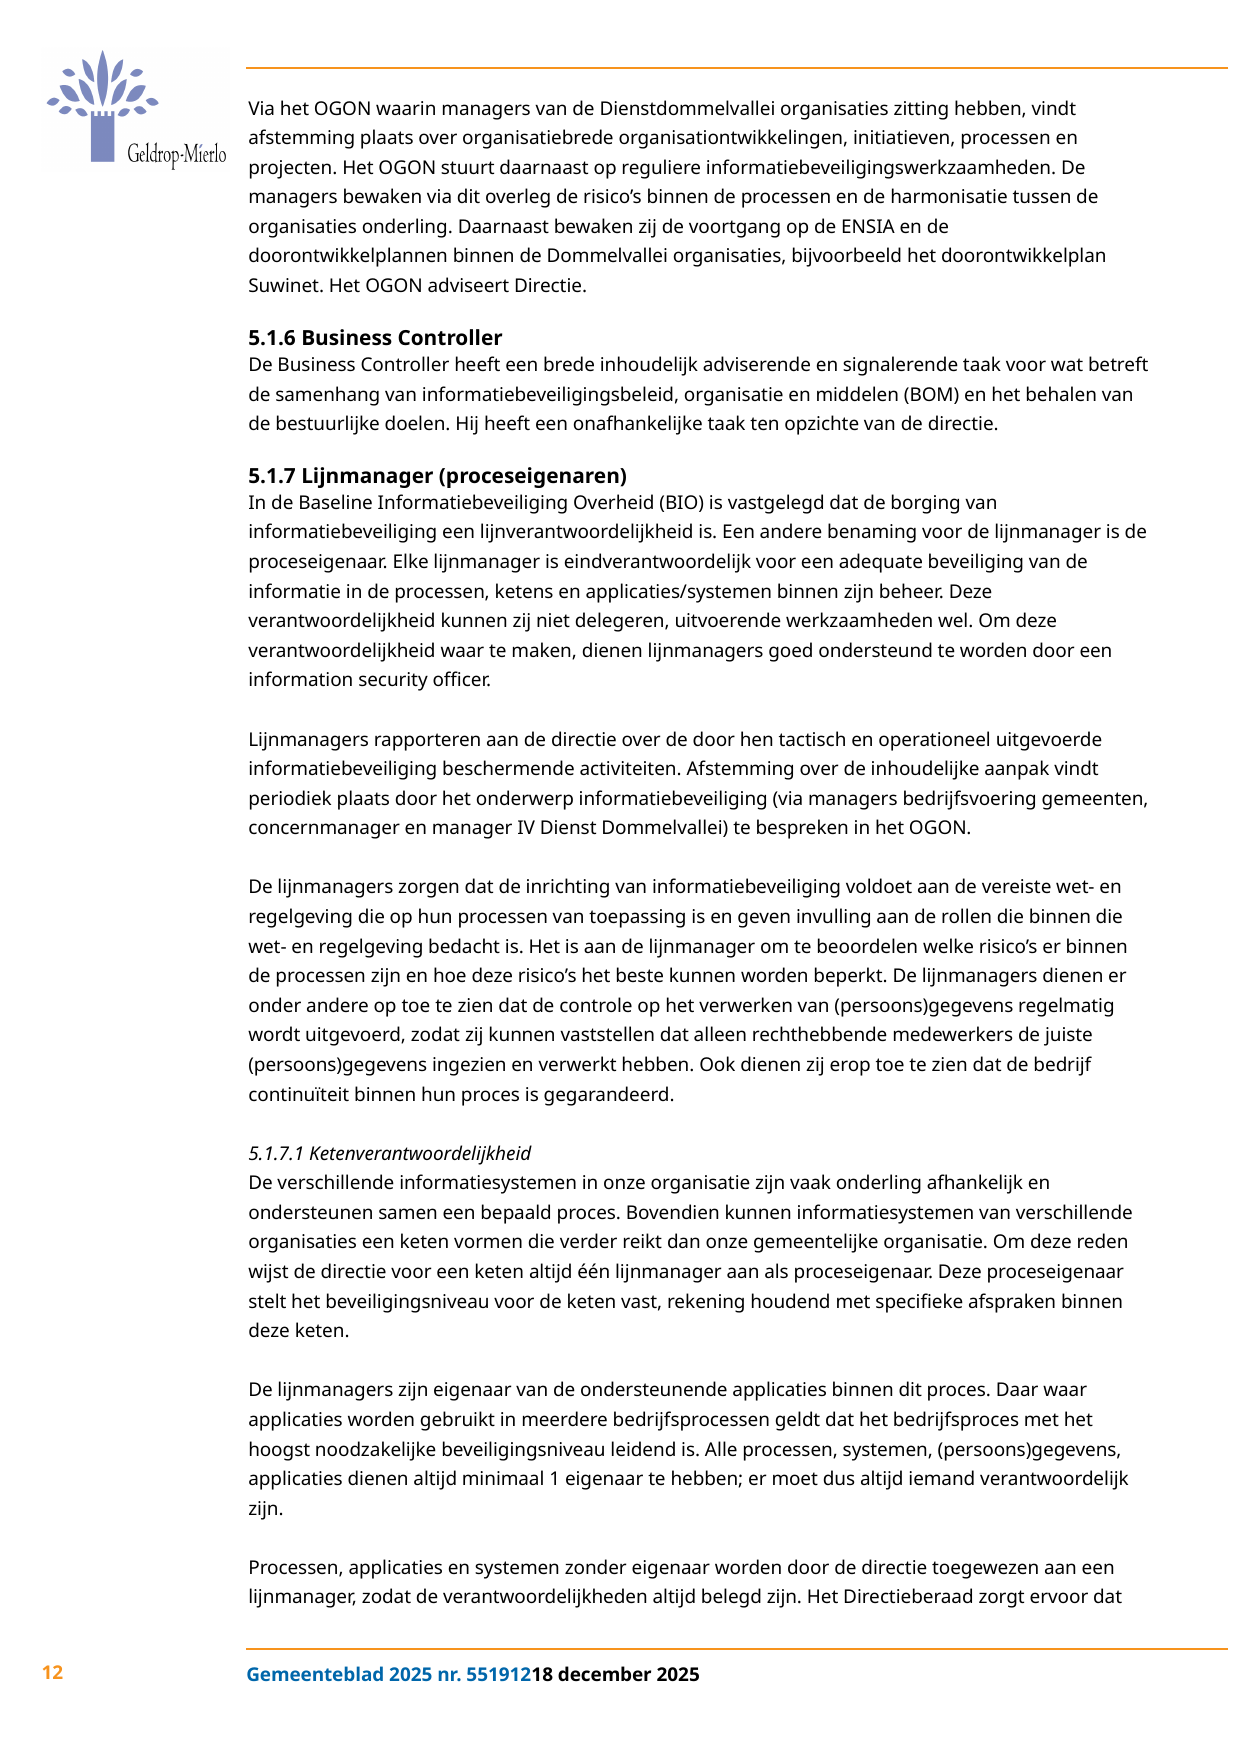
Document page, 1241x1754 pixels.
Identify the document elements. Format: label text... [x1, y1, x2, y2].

picture [41, 47, 231, 172]
text Via het OGON waarin managers van de Dienstdommelvallei organisaties zitting hebben, vindt afstemming plaats over organisatiebrede organisationtwikkelingen, initiatieven, processen en projecten. Het OGON stuurt daarnaast op reguliere informatiebeveiligingswerkzaamheden. De managers bewaken via dit overleg de risico’s binnen de processen en de harmonisatie tussen de organisaties onderling. Daarnaast bewaken zij de voortgang op de ENSIA en de doorontwikkelplannen binnen de Dommelvallei organisaties, bijvoorbeeld het doorontwikkelplan Suwinet. Het OGON adviseert Directie. [248, 95, 1152, 298]
text Processen, applicaties en systemen zonder eigenaar worden door de directie toegewezen aan een lijnmanager, zodat de verantwoordelijkheden altijd belegd zijn. Het Directieberaad zorgt ervoor dat [248, 1554, 1152, 1609]
text De verschillende informatiesystemen in onze organisatie zijn vaak onderling afhankelijk en ondersteunen samen een bepaald proces. Bovendien kunnen informatiesystemen van verschillende organisaties een keten vormen die verder reikt dan onze gemeentelijke organisatie. Om deze reden wijst de directie voor een keten altijd één lijnmanager aan als proceseigenaar. Deze proceseigenaar stelt het beveiligingsniveau voor de keten vast, rekening houdend met specifieke afspraken binnen deze keten. [248, 1169, 1152, 1343]
text De lijnmanagers zijn eigenaar van de ondersteunende applicaties binnen dit proces. Daar waar applicaties worden gebruikt in meerdere bedrijfsprocessen geldt dat het bedrijfsproces met het hoogst noodzakelijke beveiligingsniveau leidend is. Alle processen, systemen, (persoons)gegevens, applicaties dienen altijd minimaal 1 eigenaar te hebben; er moet dus altijd iemand verantwoordelijk zijn. [248, 1377, 1152, 1521]
text 5.1.7 Lijnmanager (proceseigenaren) [248, 461, 1152, 489]
text De lijnmanagers zorgen dat de inrichting van informatiebeveiliging voldoet aan de vereiste wet- en regelgeving die op hun processen van toepassing is en geven invulling aan de rollen die binnen die wet- en regelgeving bedacht is. Het is aan de lijnmanager om te beoordelen welke risico’s er binnen de processen zijn en hoe deze risico’s het beste kunnen worden beperkt. De lijnmanagers dienen er onder andere op toe te zien dat de controle op het verwerken van (persoons)gegevens regelmatig wordt uitgevoerd, zodat zij kunnen vaststellen dat alleen rechthebbende medewerkers de juiste (persoons)gegevens ingezien en verwerkt hebben. Ook dienen zij erop toe te zien dat de bedrijf continuïteit binnen hun proces is gegarandeerd. [248, 874, 1152, 1107]
text De Business Controller heeft een brede inhoudelijk adviserende en signalerende taak voor wat betreft de samenhang van informatiebeveiligingsbeleid, organisatie en middelen (BOM) en het behalen van de bestuurlijke doelen. Hij heeft een onafhankelijke taak ten opzichte van de directie. [248, 351, 1152, 436]
text 5.1.6 Business Controller [248, 323, 1152, 351]
text In de Baseline Informatiebeveiliging Overheid (BIO) is vastgelegd dat de borging van informatiebeveiliging een lijnverantwoordelijkheid is. Een andere benaming voor de lijnmanager is de proceseigenaar. Elke lijnmanager is eindverantwoordelijk voor een adequate beveiliging van de informatie in de processen, ketens en applicaties/systemen binnen zijn beheer. Deze verantwoordelijkheid kunnen zij niet delegeren, uitvoerende werkzaamheden wel. Om deze verantwoordelijkheid waar te maken, dienen lijnmanagers goed ondersteund te worden door een information security officer. [248, 489, 1152, 692]
text 5.1.7.1 Ketenverantwoordelijkheid [248, 1140, 1152, 1166]
text Lijnmanagers rapporteren aan de directie over de door hen tactisch en operationeel uitgevoerde informatiebeveiliging beschermende activiteiten. Afstemming over de inhoudelijke aanpak vindt periodiek plaats door het onderwerp informatiebeveiliging (via managers bedrijfsvoering gemeenten, concernmanager en manager IV Dienst Dommelvallei) te bespreken in het OGON. [248, 726, 1152, 840]
